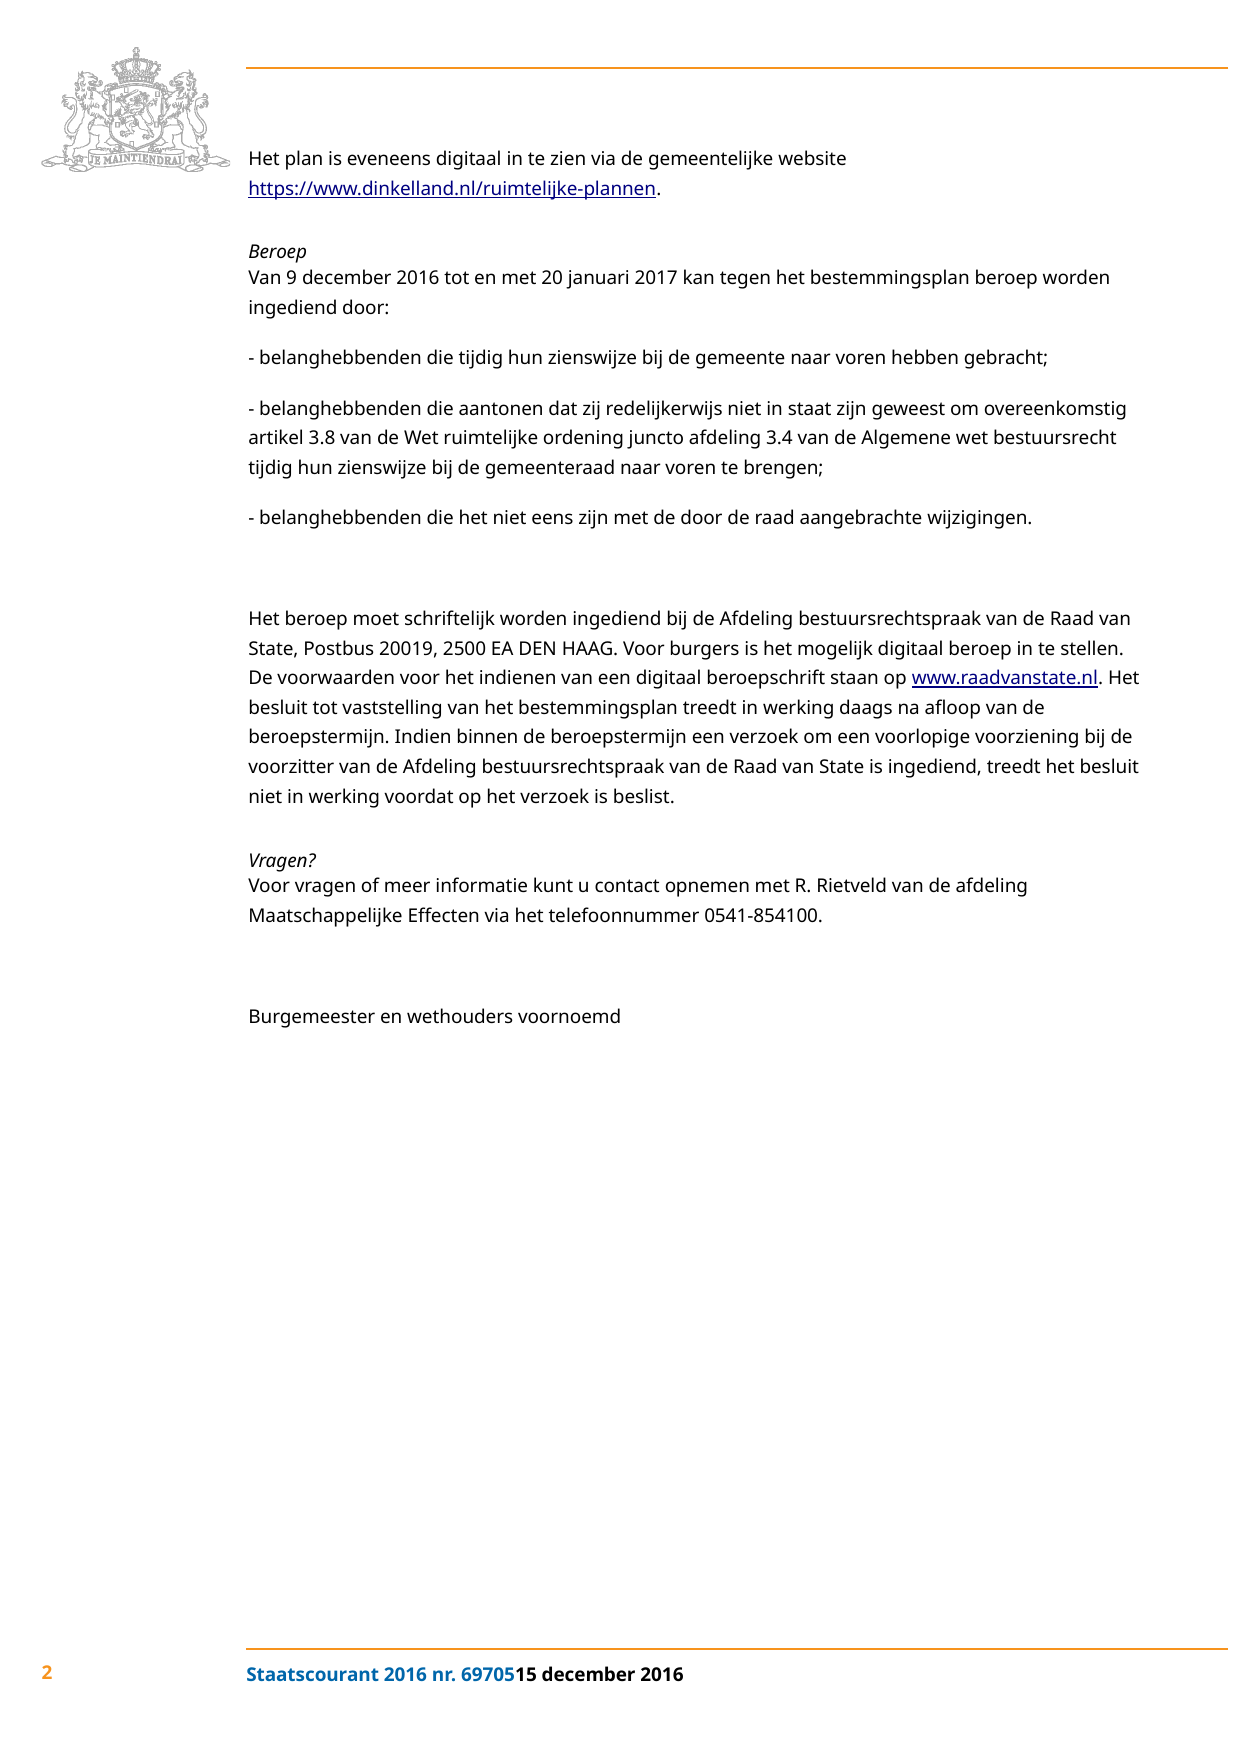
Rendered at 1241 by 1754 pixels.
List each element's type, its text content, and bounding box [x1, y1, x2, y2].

picture [41, 47, 231, 172]
text - belanghebbenden die aantonen dat zij redelijkerwijs niet in staat zijn geweest om overeenkomstig artikel 3.8 van de Wet ruimtelijke ordening juncto afdeling 3.4 van de Algemene wet bestuursrecht tijdig hun zienswijze bij de gemeenteraad naar voren te brengen; [248, 395, 1152, 480]
text Voor vragen of meer informatie kunt u contact opnemen met R. Rietveld van de afdeling Maatschappelijke Effecten via het telefoonnummer 0541-854100. [248, 872, 1152, 928]
text Van 9 december 2016 tot en met 20 januari 2017 kan tegen het bestemmingsplan beroep worden ingediend door: [248, 264, 1152, 320]
text Het beroep moet schriftelijk worden ingediend bij de Afdeling bestuursrechtspraak van de Raad van State, Postbus 20019, 2500 EA DEN HAAG. Voor burgers is het mogelijk digitaal beroep in te stellen. De voorwaarden voor het indienen van een digitaal beroepschrift staan op www.raadvanstate.nl. Het besluit tot vaststelling van het bestemmingsplan treedt in werking daags na afloop van de beroepstermijn. Indien binnen de beroepstermijn een verzoek om een voorlopige voorziening bij de voorzitter van de Afdeling bestuursrechtspraak van de Raad van State is ingediend, treedt het besluit niet in werking voordat op het verzoek is beslist. [248, 605, 1152, 808]
text Beroep [248, 239, 1152, 264]
text - belanghebbenden die tijdig hun zienswijze bij de gemeente naar voren hebben gebracht; [248, 344, 1152, 370]
text - belanghebbenden die het niet eens zijn met de door de raad aangebrachte wijzigingen. [248, 504, 1152, 530]
text Vragen? [248, 847, 1152, 872]
text Het plan is eveneens digitaal in te zien via de gemeentelijke website https://www.dinkelland.nl/ruimtelijke-plannen. [248, 145, 1152, 201]
text Burgemeester en wethouders voornoemd [248, 1003, 1152, 1029]
